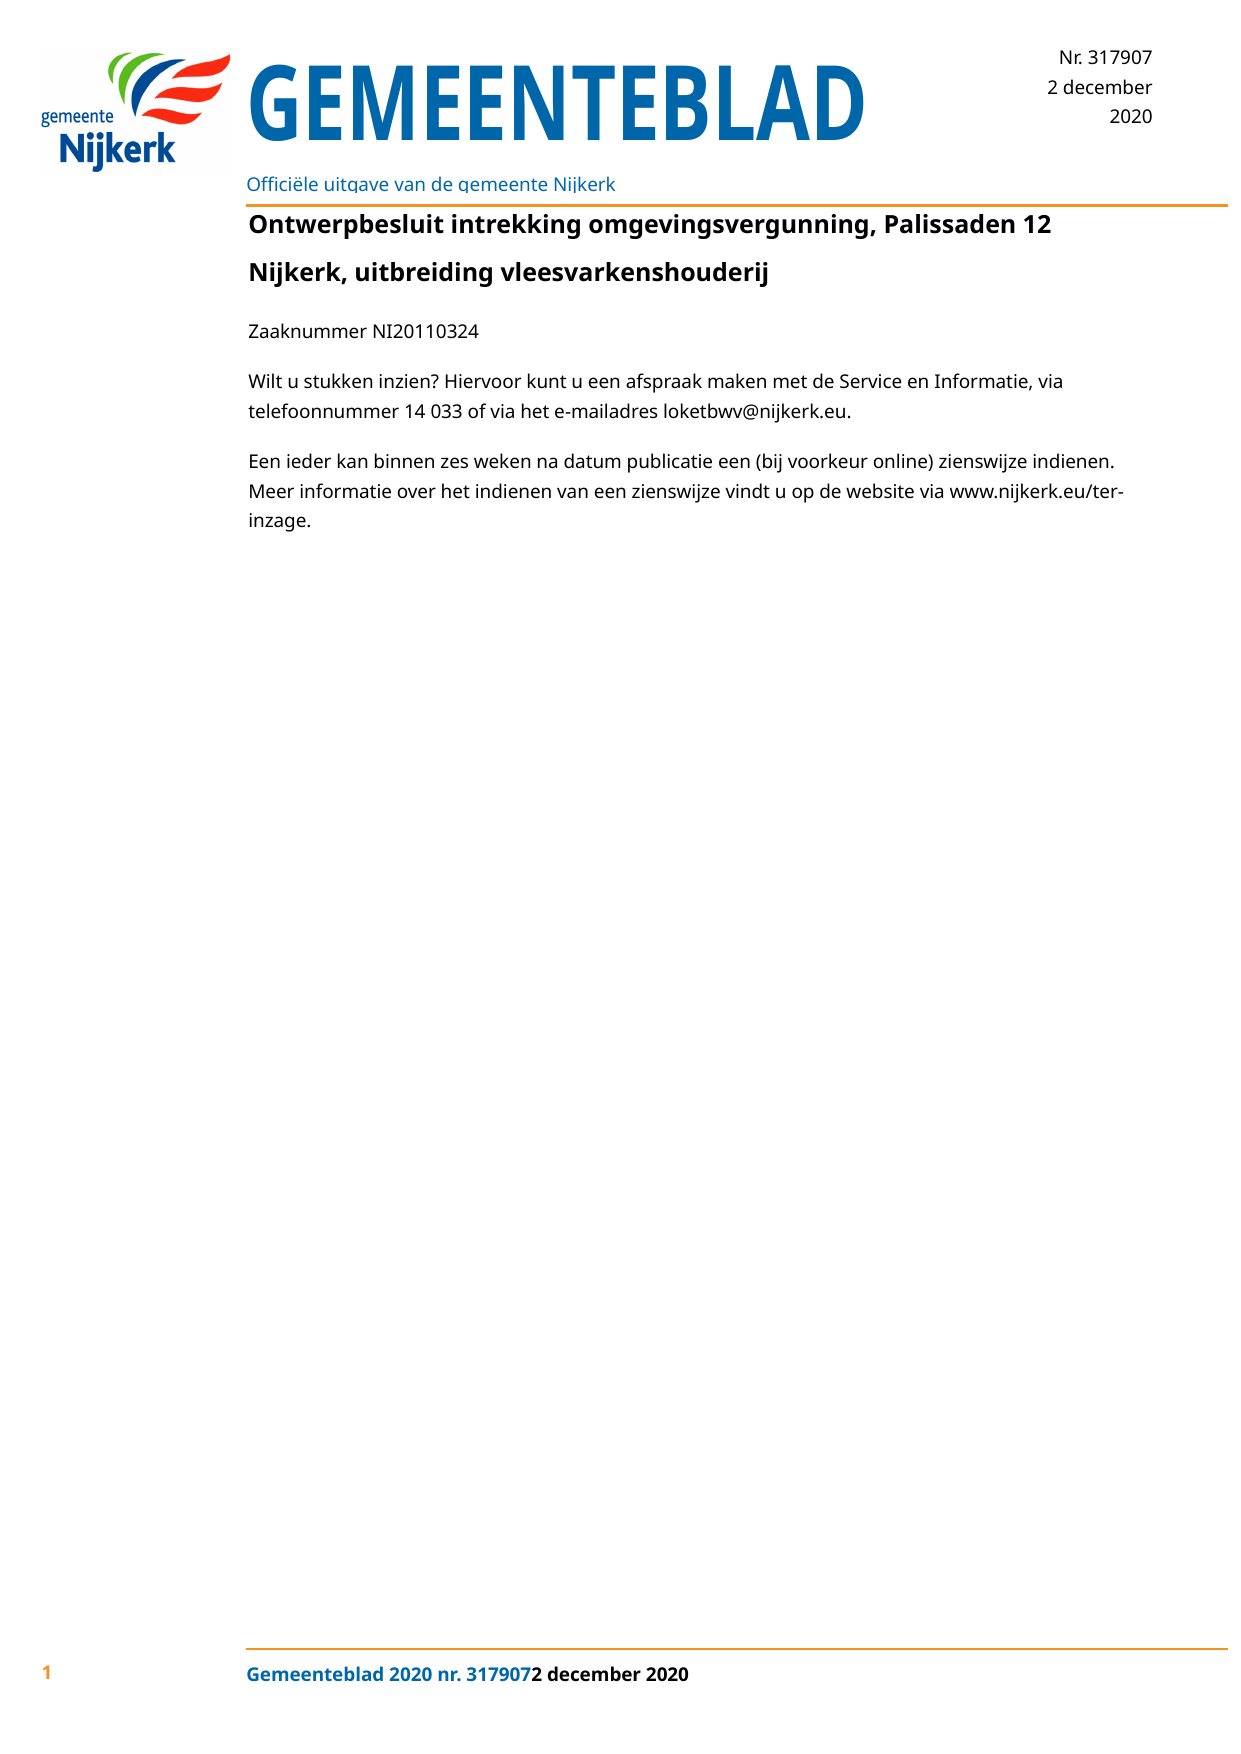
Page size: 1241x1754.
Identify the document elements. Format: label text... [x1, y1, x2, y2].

text Wilt u stukken inzien? Hiervoor kunt u een afspraak maken met de Service en Informatie, via telefoonnummer 14 033 of via het e-mailadres loketbwv@nijkerk.eu. [248, 368, 1152, 424]
text Een ieder kan binnen zes weken na datum publicatie een (bij voorkeur online) zienswijze indienen. Meer informatie over het indienen van een zienswijze vindt u op de website via www.nijkerk.eu/ter-inzage. [248, 448, 1152, 533]
picture [41, 47, 231, 172]
text Ontwerpbesluit intrekking omgevingsvergunning, Palissaden 12 Nijkerk, uitbreiding vleesvarkenshouderij [248, 207, 1152, 288]
text Zaaknummer NI20110324 [248, 318, 1152, 344]
